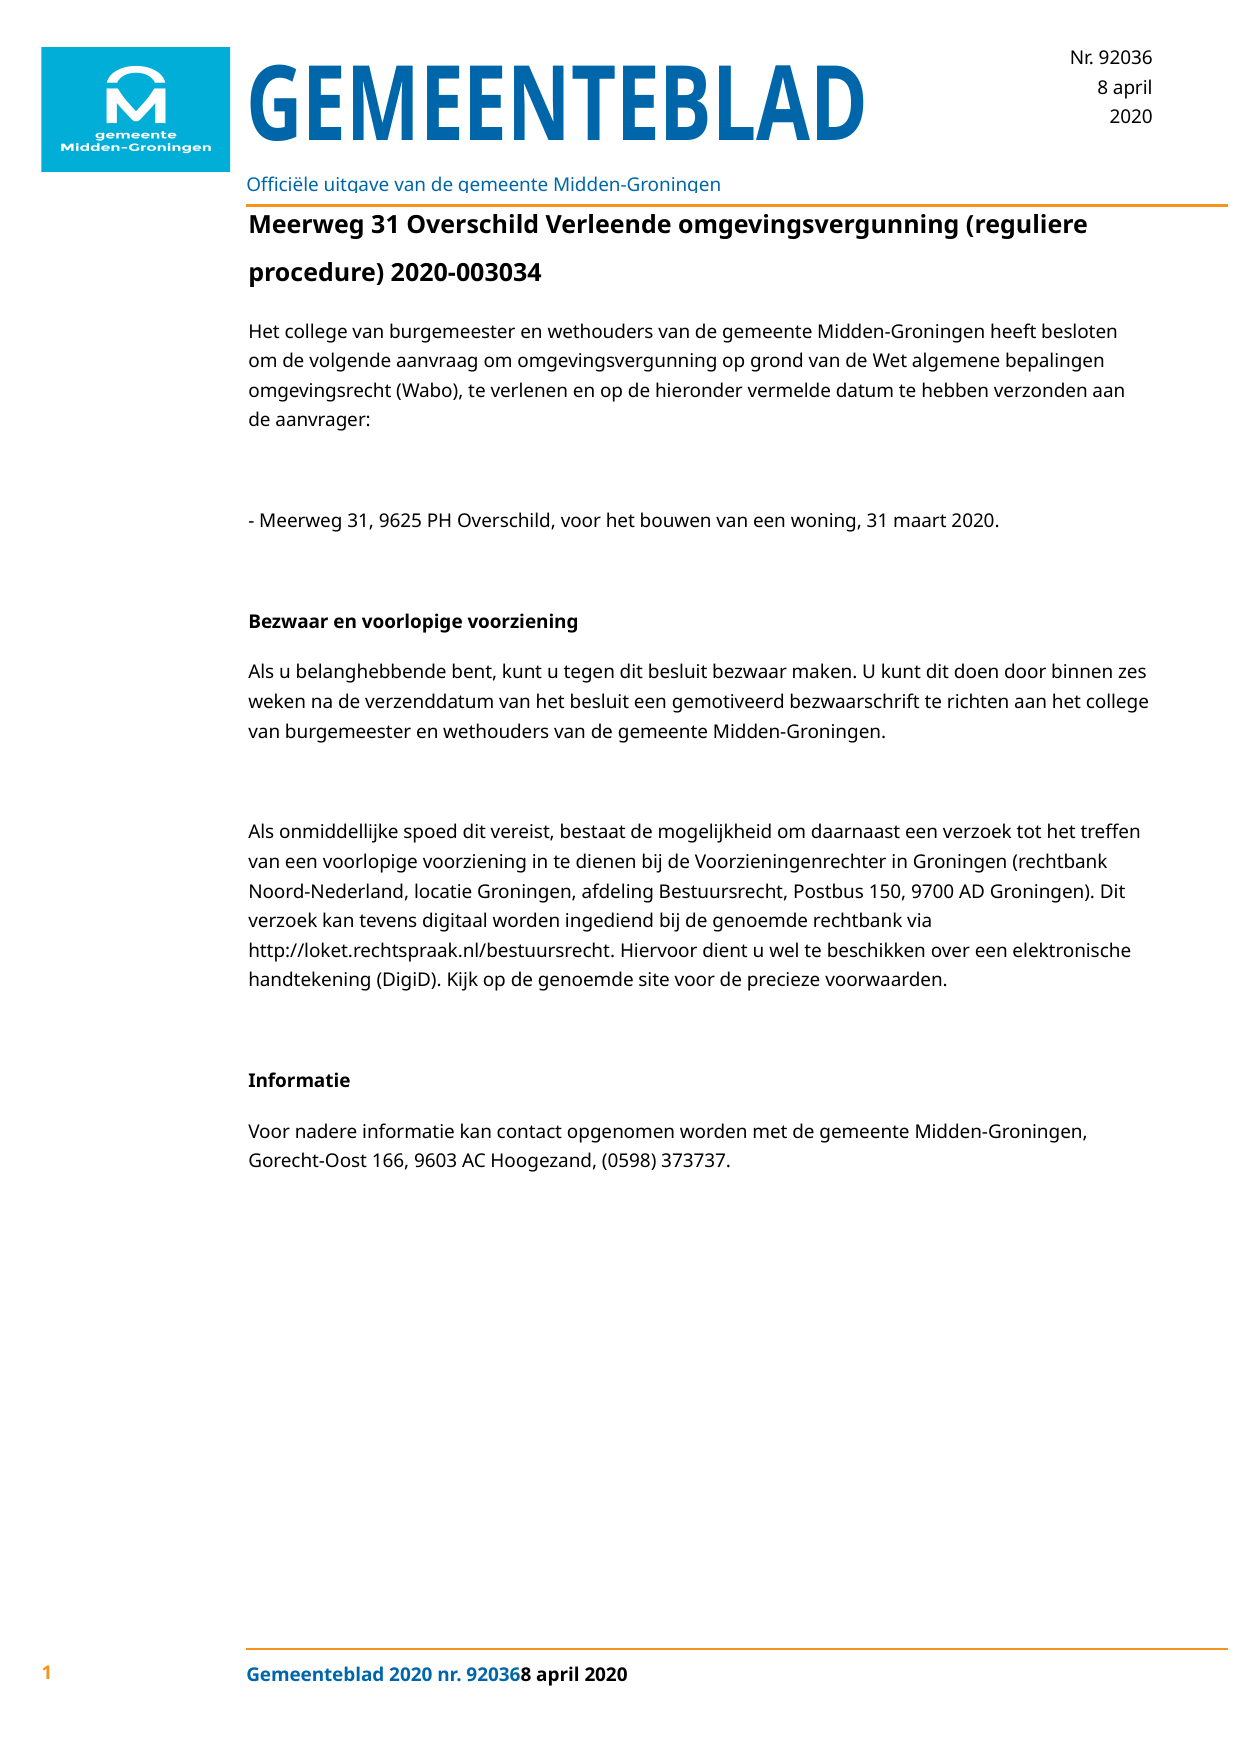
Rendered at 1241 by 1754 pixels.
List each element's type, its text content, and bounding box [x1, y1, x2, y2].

text Meerweg 31 Overschild Verleende omgevingsvergunning (reguliere procedure) 2020-003034 [248, 207, 1152, 288]
text Het college van burgemeester en wethouders van de gemeente Midden-Groningen heeft besloten om de volgende aanvraag om omgevingsvergunning op grond van de Wet algemene bepalingen omgevingsrecht (Wabo), te verlenen en op de hieronder vermelde datum te hebben verzonden aan de aanvrager: [248, 318, 1152, 432]
text Als onmiddellijke spoed dit vereist, bestaat de mogelijkheid om daarnaast een verzoek tot het treffen van een voorlopige voorziening in te dienen bij de Voorzieningenrechter in Groningen (rechtbank Noord-Nederland, locatie Groningen, afdeling Bestuursrecht, Postbus 150, 9700 AD Groningen). Dit verzoek kan tevens digitaal worden ingediend bij de genoemde rechtbank via http://loket.rechtspraak.nl/bestuursrecht. Hiervoor dient u wel te beschikken over een elektronische handtekening (DigiD). Kijk op de genoemde site voor de precieze voorwaarden. [248, 819, 1152, 992]
text Bezwaar en voorlopige voorziening [248, 608, 1152, 634]
text Voor nadere informatie kan contact opgenomen worden met de gemeente Midden-Groningen, Gorecht-Oost 166, 9603 AC Hoogezand, (0598) 373737. [248, 1118, 1152, 1173]
text Als u belanghebbende bent, kunt u tegen dit besluit bezwaar maken. U kunt dit doen door binnen zes weken na de verzenddatum van het besluit een gemotiveerd bezwaarschrift te richten aan het college van burgemeester en wethouders van de gemeente Midden-Groningen. [248, 659, 1152, 744]
picture [107, 89, 165, 122]
text - Meerweg 31, 9625 PH Overschild, voor het bouwen van een woning, 31 maart 2020. [248, 507, 1152, 533]
text Informatie [248, 1067, 1152, 1093]
picture [108, 66, 164, 82]
picture [184, 146, 190, 153]
